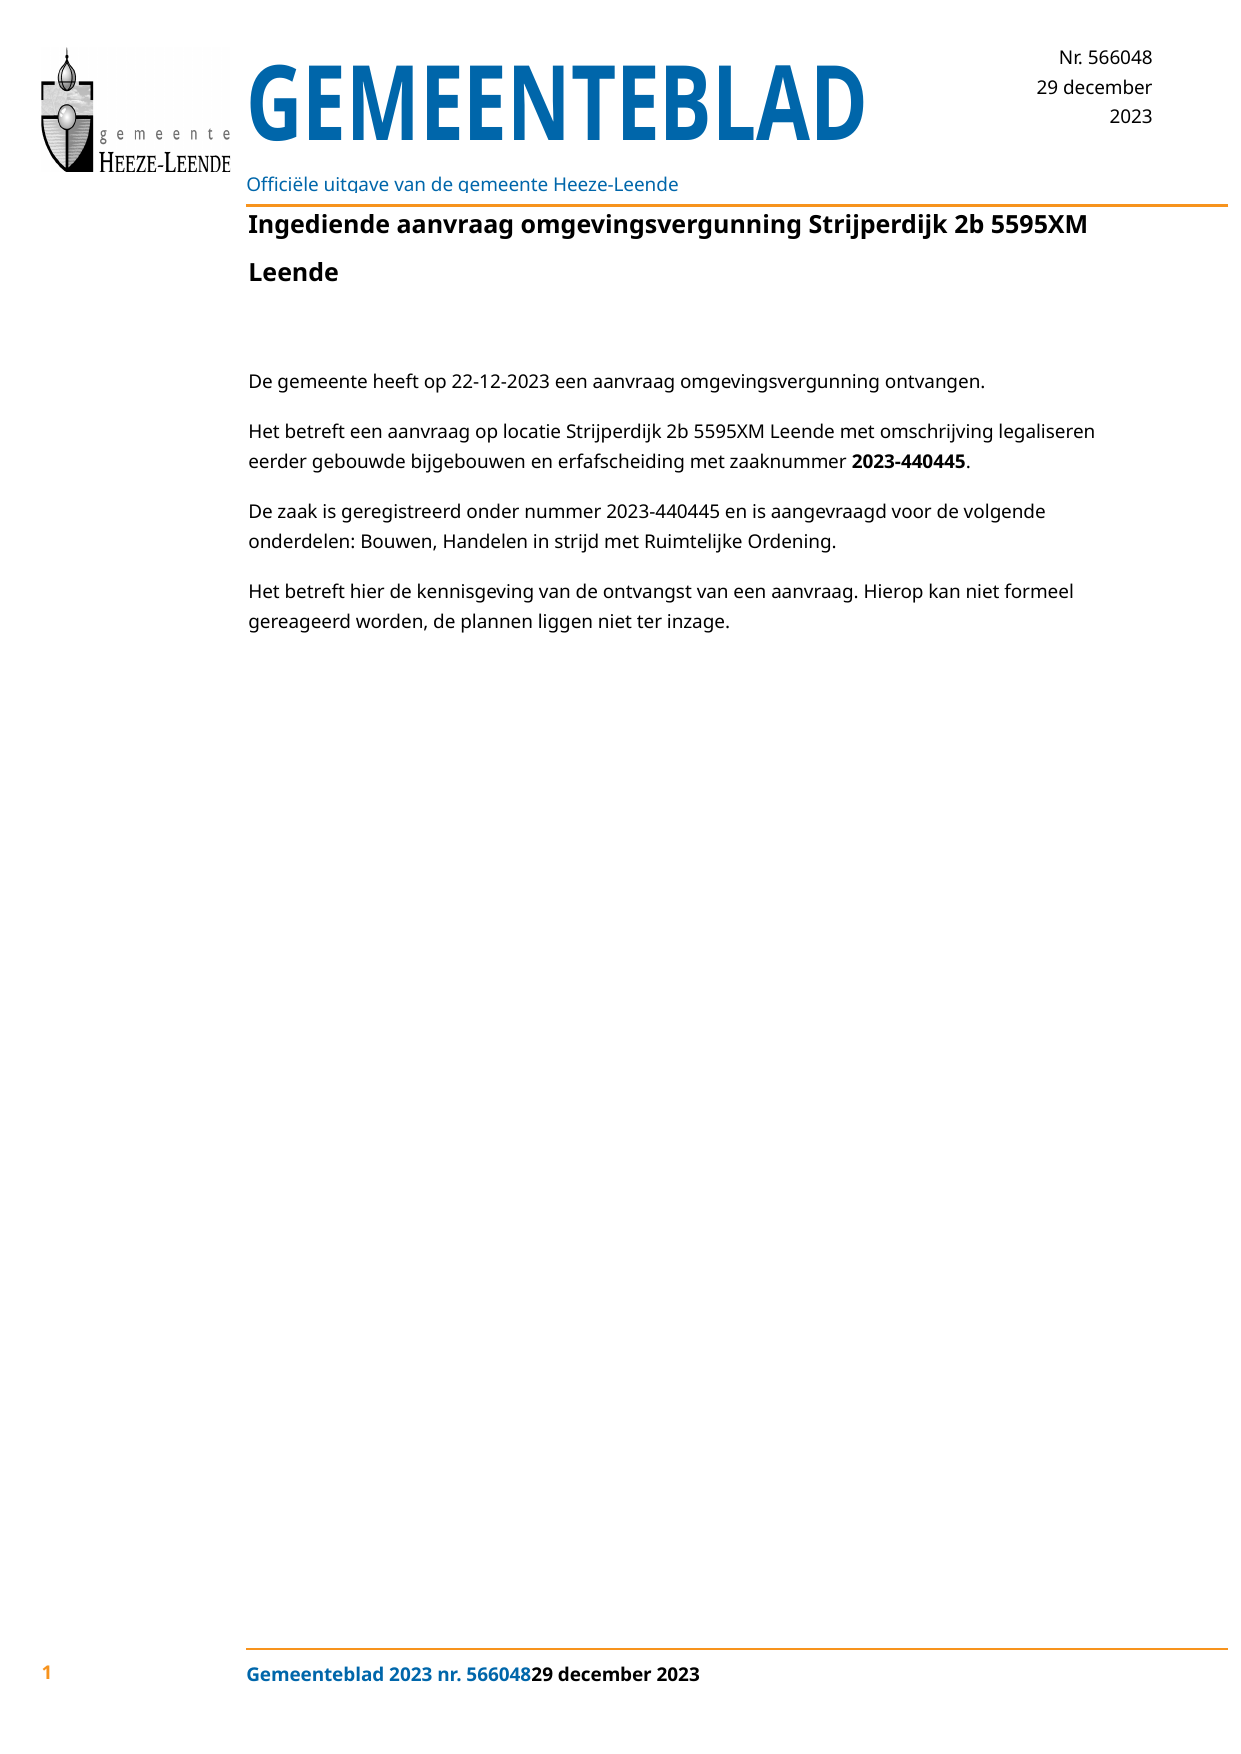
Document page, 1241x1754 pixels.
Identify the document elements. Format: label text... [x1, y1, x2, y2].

picture [41, 47, 231, 172]
text De zaak is geregistreerd onder nummer 2023-440445 en is aangevraagd voor de volgende onderdelen: Bouwen, Handelen in strijd met Ruimtelijke Ordening. [248, 499, 1152, 554]
text Het betreft hier de kennisgeving van de ontvangst van een aanvraag. Hierop kan niet formeel gereageerd worden, de plannen liggen niet ter inzage. [248, 579, 1152, 634]
text Het betreft een aanvraag op locatie Strijperdijk 2b 5595XM Leende met omschrijving legaliseren eerder gebouwde bijgebouwen en erfafscheiding met zaaknummer 2023-440445. [248, 419, 1152, 474]
text Ingediende aanvraag omgevingsvergunning Strijperdijk 2b 5595XM Leende [248, 207, 1152, 288]
text De gemeente heeft op 22-12-2023 een aanvraag omgevingsvergunning ontvangen. [248, 368, 1152, 394]
